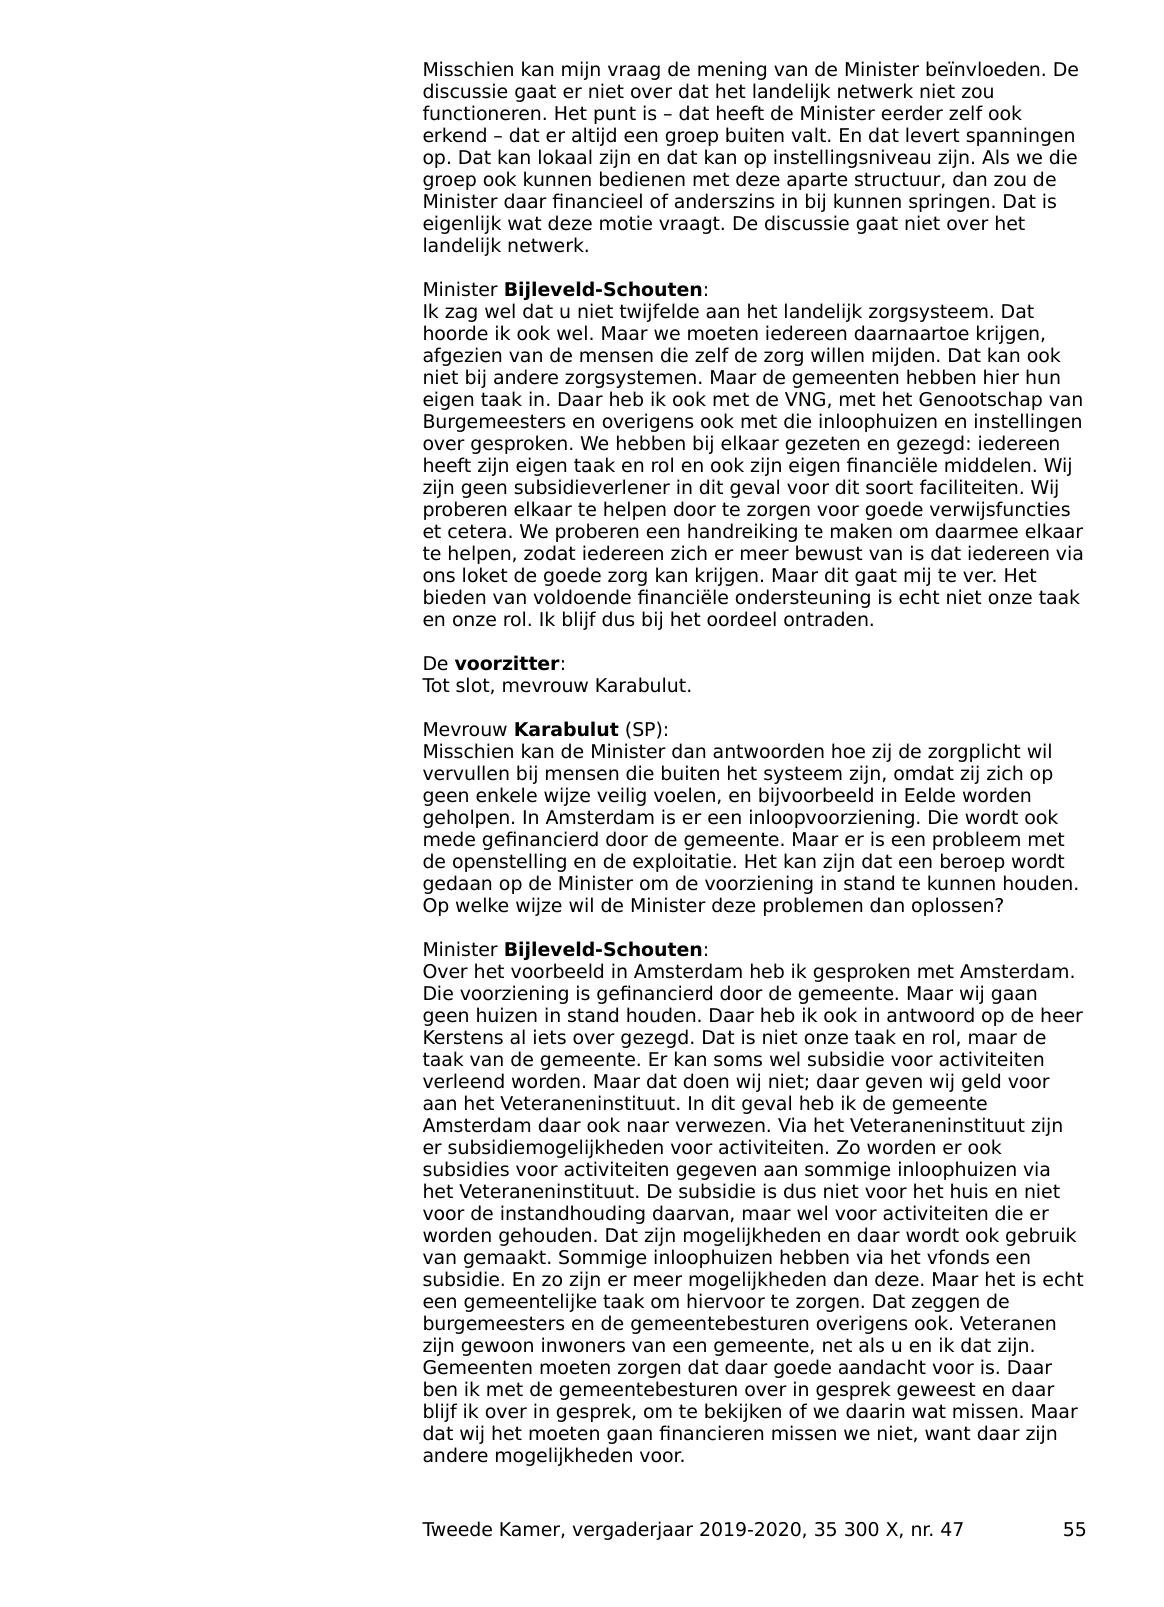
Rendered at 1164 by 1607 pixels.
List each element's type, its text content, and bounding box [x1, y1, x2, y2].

text Mevrouw Karabulut (SP): [422, 719, 1087, 741]
text Tot slot, mevrouw Karabulut. [422, 675, 1087, 697]
text Minister Bijleveld-Schouten: [422, 279, 1087, 301]
text Misschien kan mijn vraag de mening van de Minister beïnvloeden. De discussie gaat er niet over dat het landelijk netwerk niet zou functioneren. Het punt is – dat heeft de Minister eerder zelf ook erkend – dat er altijd een groep buiten valt. En dat levert spanningen op. Dat kan lokaal zijn en dat kan op instellingsniveau zijn. Als we die groep ook kunnen bedienen met deze aparte structuur, dan zou de Minister daar financieel of anderszins in bij kunnen springen. Dat is eigenlijk wat deze motie vraagt. De discussie gaat niet over het landelijk netwerk. [422, 59, 1087, 257]
text Minister Bijleveld-Schouten: [422, 939, 1087, 961]
text Over het voorbeeld in Amsterdam heb ik gesproken met Amsterdam. Die voorziening is gefinancierd door de gemeente. Maar wij gaan geen huizen in stand houden. Daar heb ik ook in antwoord op de heer Kerstens al iets over gezegd. Dat is niet onze taak en rol, maar de taak van de gemeente. Er kan soms wel subsidie voor activiteiten verleend worden. Maar dat doen wij niet; daar geven wij geld voor aan het Veteraneninstituut. In dit geval heb ik de gemeente Amsterdam daar ook naar verwezen. Via het Veteraneninstituut zijn er subsidiemogelijkheden voor activiteiten. Zo worden er ook subsidies voor activiteiten gegeven aan sommige inloophuizen via het Veteraneninstituut. De subsidie is dus niet voor het huis en niet voor de instandhouding daarvan, maar wel voor activiteiten die er worden gehouden. Dat zijn mogelijkheden en daar wordt ook gebruik van gemaakt. Sommige inloophuizen hebben via het vfonds een subsidie. En zo zijn er meer mogelijkheden dan deze. Maar het is echt een gemeentelijke taak om hiervoor te zorgen. Dat zeggen de burgemeesters en de gemeentebesturen overigens ook. Veteranen zijn gewoon inwoners van een gemeente, net als u en ik dat zijn. Gemeenten moeten zorgen dat daar goede aandacht voor is. Daar ben ik met de gemeentebesturen over in gesprek geweest en daar blijf ik over in gesprek, om te bekijken of we daarin wat missen. Maar dat wij het moeten gaan financieren missen we niet, want daar zijn andere mogelijkheden voor. [422, 961, 1087, 1467]
text De voorzitter: [422, 653, 1087, 675]
text Misschien kan de Minister dan antwoorden hoe zij de zorgplicht wil vervullen bij mensen die buiten het systeem zijn, omdat zij zich op geen enkele wijze veilig voelen, en bijvoorbeeld in Eelde worden geholpen. In Amsterdam is er een inloopvoorziening. Die wordt ook mede gefinancierd door de gemeente. Maar er is een probleem met de openstelling en de exploitatie. Het kan zijn dat een beroep wordt gedaan op de Minister om de voorziening in stand te kunnen houden. Op welke wijze wil de Minister deze problemen dan oplossen? [422, 741, 1087, 917]
text Ik zag wel dat u niet twijfelde aan het landelijk zorgsysteem. Dat hoorde ik ook wel. Maar we moeten iedereen daarnaartoe krijgen, afgezien van de mensen die zelf de zorg willen mijden. Dat kan ook niet bij andere zorgsystemen. Maar de gemeenten hebben hier hun eigen taak in. Daar heb ik ook met de VNG, met het Genootschap van Burgemeesters en overigens ook met die inloophuizen en instellingen over gesproken. We hebben bij elkaar gezeten en gezegd: iedereen heeft zijn eigen taak en rol en ook zijn eigen financiële middelen. Wij zijn geen subsidieverlener in dit geval voor dit soort faciliteiten. Wij proberen elkaar te helpen door te zorgen voor goede verwijsfuncties et cetera. We proberen een handreiking te maken om daarmee elkaar te helpen, zodat iedereen zich er meer bewust van is dat iedereen via ons loket de goede zorg kan krijgen. Maar dit gaat mij te ver. Het bieden van voldoende financiële ondersteuning is echt niet onze taak en onze rol. Ik blijf dus bij het oordeel ontraden. [422, 301, 1087, 631]
